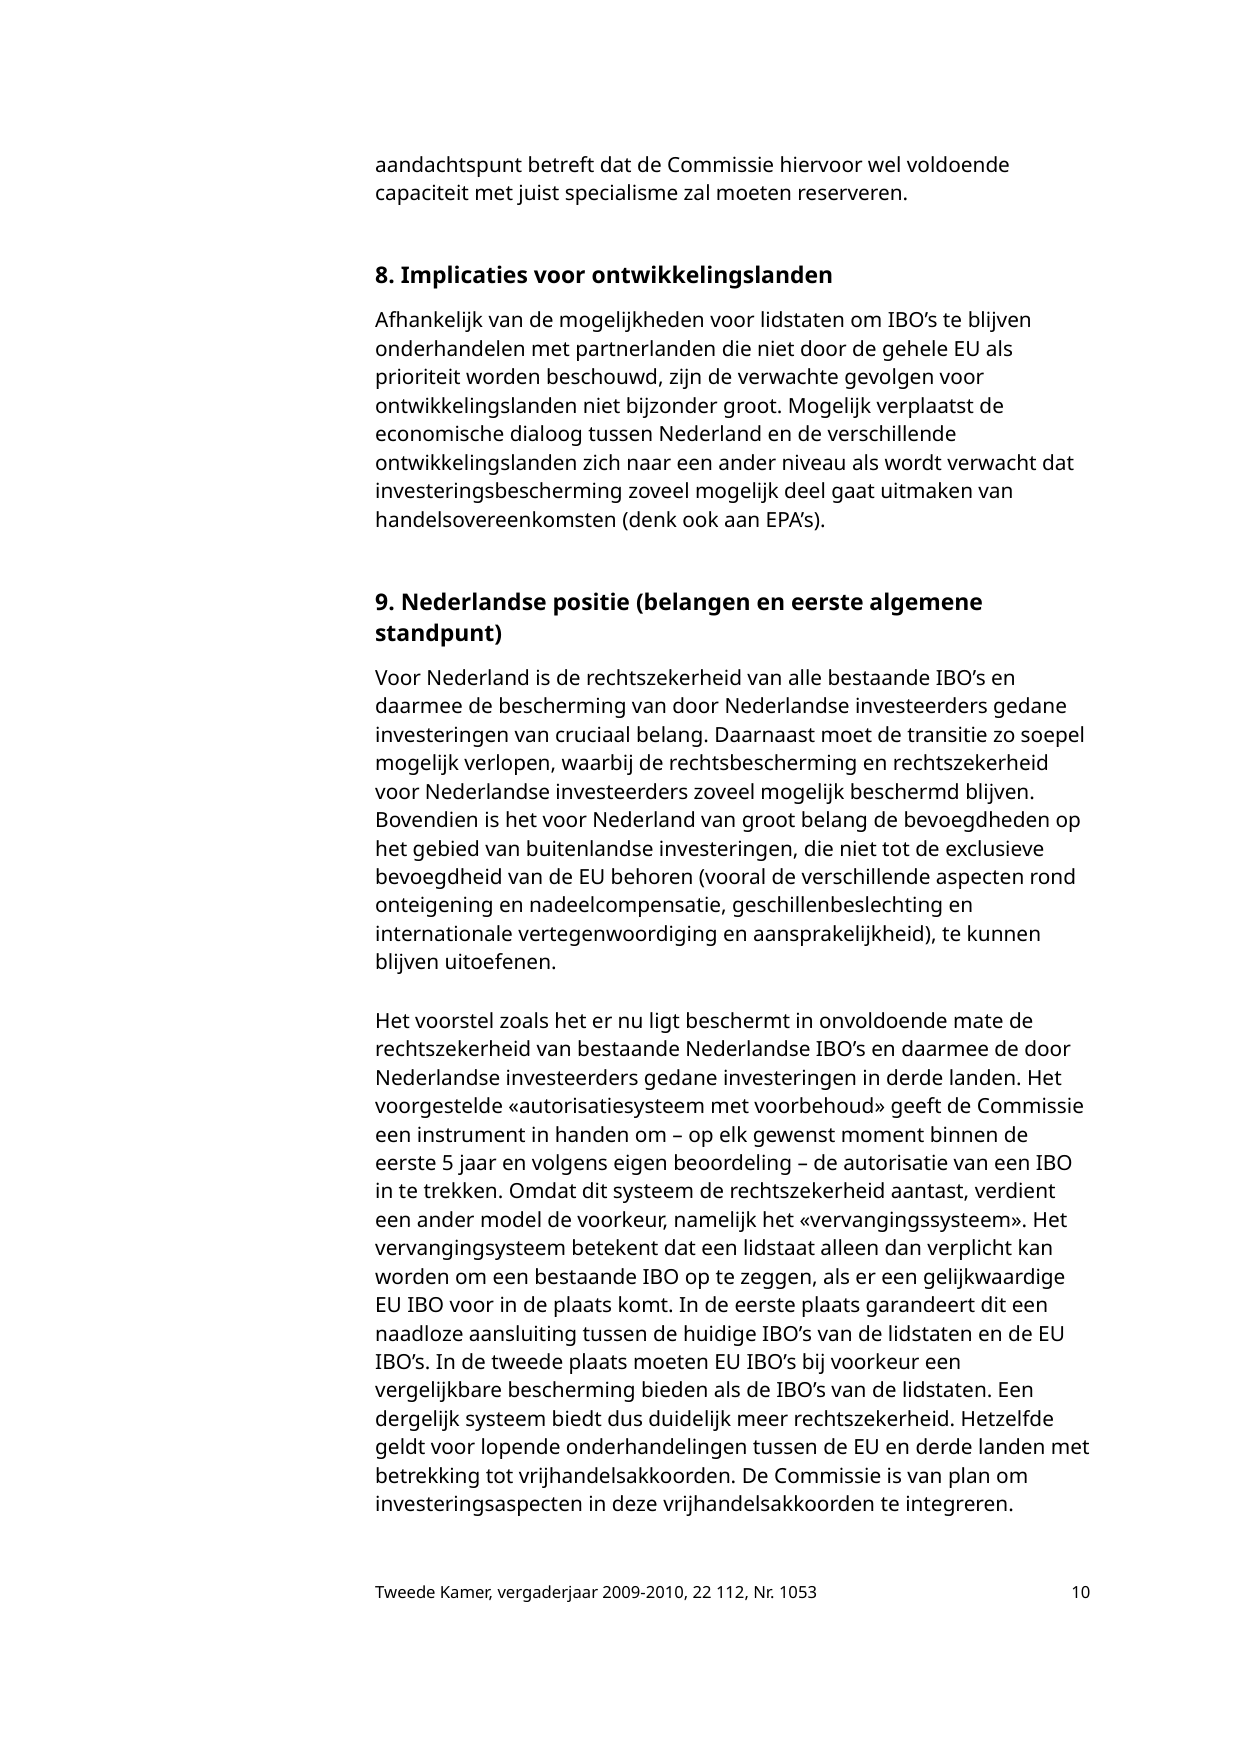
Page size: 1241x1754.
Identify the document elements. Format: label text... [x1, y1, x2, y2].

subtitle 9. Nederlandse positie (belangen en eerste algemene standpunt) [375, 586, 1090, 648]
text Het voorstel zoals het er nu ligt beschermt in onvoldoende mate de rechtszekerheid van bestaande Nederlandse IBO’s en daarmee de door Nederlandse investeerders gedane investeringen in derde landen. Het voorgestelde «autorisatiesysteem met voorbehoud» geeft de Commissie een instrument in handen om – op elk gewenst moment binnen de eerste 5 jaar en volgens eigen beoordeling – de autorisatie van een IBO in te trekken. Omdat dit systeem de rechtszekerheid aantast, verdient een ander model de voorkeur, namelijk het «vervangingssysteem». Het vervangingsysteem betekent dat een lidstaat alleen dan verplicht kan worden om een bestaande IBO op te zeggen, als er een gelijkwaardige EU IBO voor in de plaats komt. In de eerste plaats garandeert dit een naadloze aansluiting tussen de huidige IBO’s van de lidstaten en de EU IBO’s. In de tweede plaats moeten EU IBO’s bij voorkeur een vergelijkbare bescherming bieden als de IBO’s van de lidstaten. Een dergelijk systeem biedt dus duidelijk meer rechtszekerheid. Hetzelfde geldt voor lopende onderhandelingen tussen de EU en derde landen met betrekking tot vrijhandelsakkoorden. De Commissie is van plan om investeringsaspecten in deze vrijhandelsakkoorden te integreren. [375, 1006, 1090, 1518]
text aandachtspunt betreft dat de Commissie hiervoor wel voldoende capaciteit met juist specialisme zal moeten reserveren. [375, 150, 1090, 207]
text Bovendien is het voor Nederland van groot belang de bevoegdheden op het gebied van buitenlandse investeringen, die niet tot de exclusieve bevoegdheid van de EU behoren (vooral de verschillende aspecten rond onteigening en nadeelcompensatie, geschillenbeslechting en internationale vertegenwoordiging en aansprakelijkheid), te kunnen blijven uitoefenen. [375, 805, 1090, 976]
subtitle 8. Implicaties voor ontwikkelingslanden [375, 259, 1090, 291]
text Afhankelijk van de mogelijkheden voor lidstaten om IBO’s te blijven onderhandelen met partnerlanden die niet door de gehele EU als prioriteit worden beschouwd, zijn de verwachte gevolgen voor ontwikkelingslanden niet bijzonder groot. Mogelijk verplaatst de economische dialoog tussen Nederland en de verschillende ontwikkelingslanden zich naar een ander niveau als wordt verwacht dat investeringsbescherming zoveel mogelijk deel gaat uitmaken van handelsovereenkomsten (denk ook aan EPA’s). [375, 306, 1090, 533]
text Voor Nederland is de rechtszekerheid van alle bestaande IBO’s en daarmee de bescherming van door Nederlandse investeerders gedane investeringen van cruciaal belang. Daarnaast moet de transitie zo soepel mogelijk verlopen, waarbij de rechtsbescherming en rechtszekerheid voor Nederlandse investeerders zoveel mogelijk beschermd blijven. [375, 663, 1090, 805]
